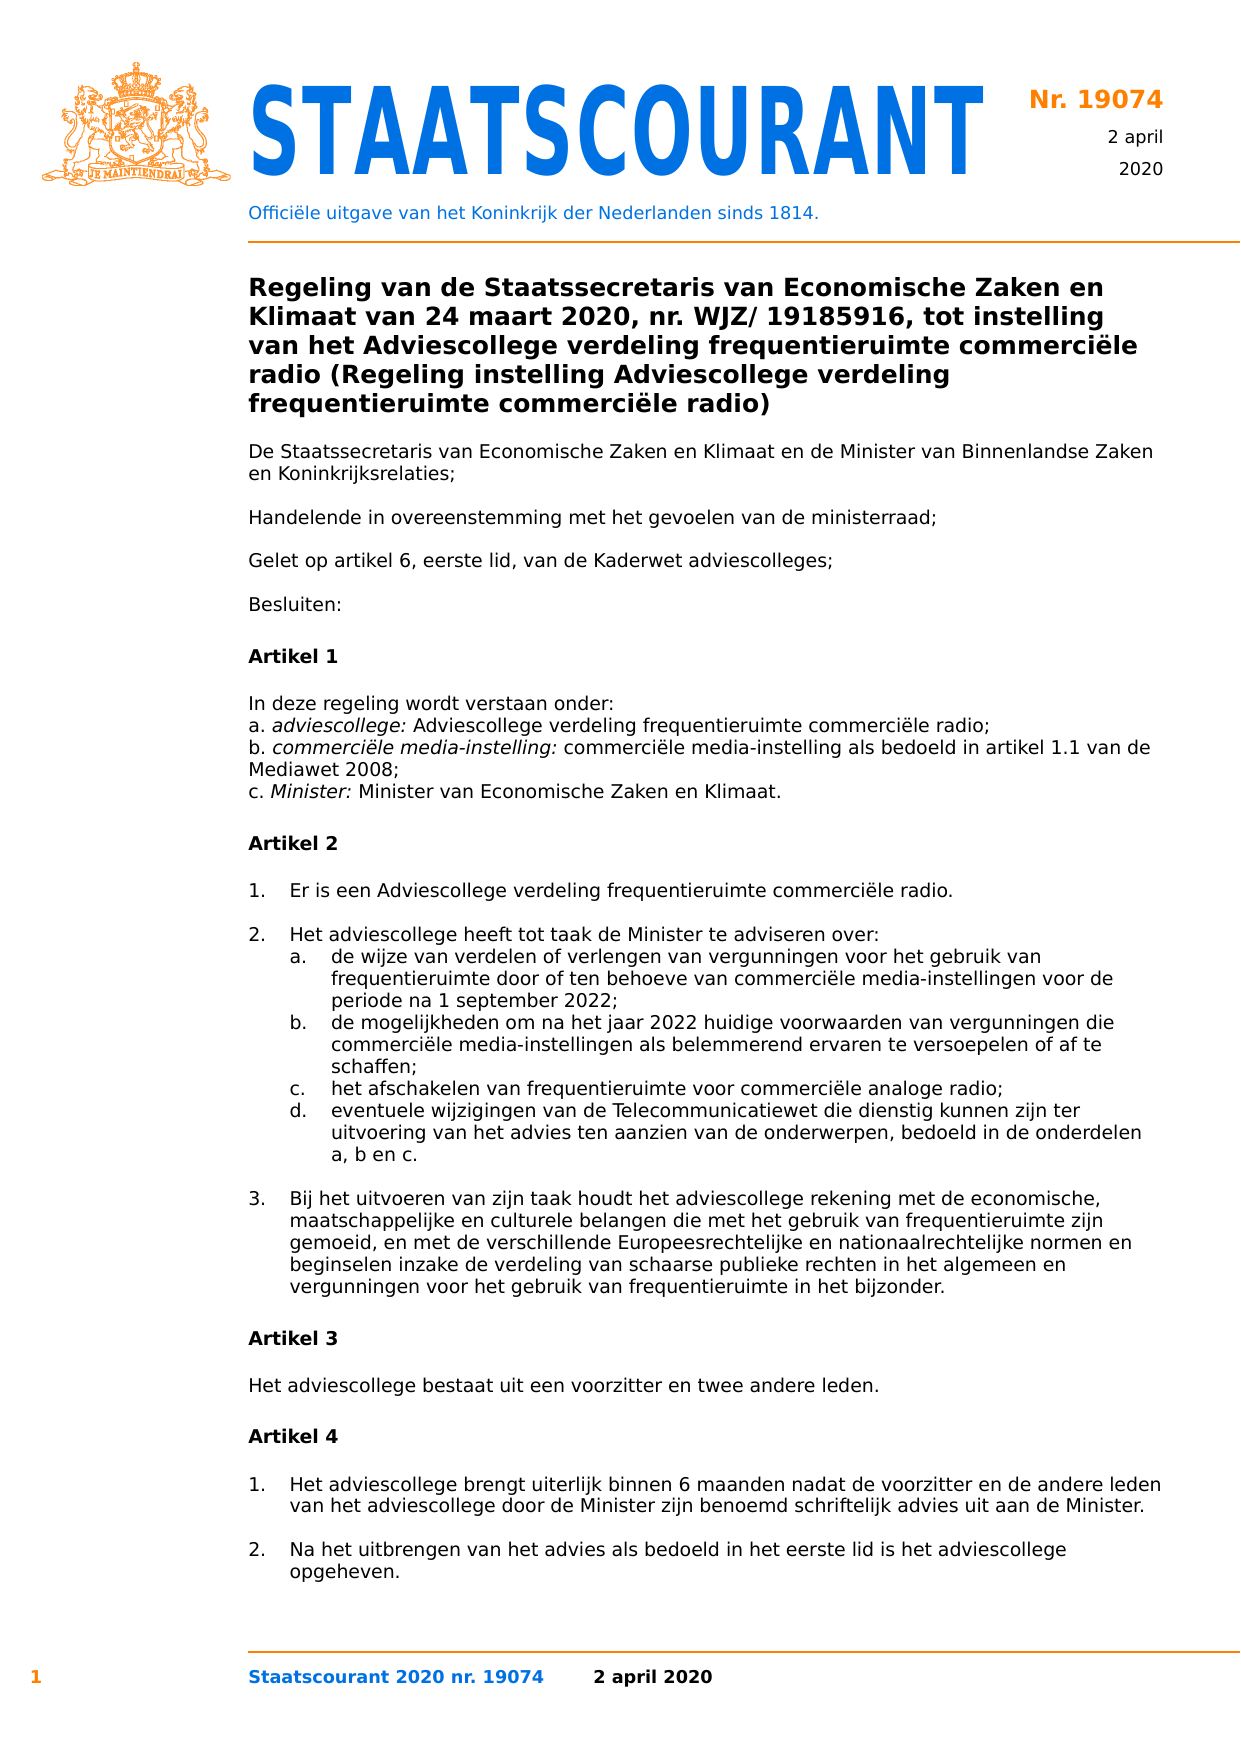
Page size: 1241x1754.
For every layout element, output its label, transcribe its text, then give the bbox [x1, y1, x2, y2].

table_cell 2 april [998, 121, 1240, 153]
text b. de mogelijkheden om na het jaar 2022 huidige voorwaarden van vergunningen die commerciële media-instellingen als belemmerend ervaren te versoepelen of af te schaffen; [289, 1012, 1163, 1078]
text 3. Bij het uitvoeren van zijn taak houdt het adviescollege rekening met de economische, maatschappelijke en culturele belangen die met het gebruik van frequentieruimte zijn gemoeid, en met de verschillende Europeesrechtelijke en nationaalrechtelijke normen en beginselen inzake de verdeling van schaarse publieke rechten in het algemeen en vergunningen voor het gebruik van frequentieruimte in het bijzonder. [248, 1188, 1163, 1297]
text De Staatssecretaris van Economische Zaken en Klimaat en de Minister van Binnenlandse Zaken en Koninkrijksrelaties; [248, 441, 1163, 485]
table_header [25, 62, 248, 241]
picture [41, 62, 231, 186]
text b. commerciële media-instelling: commerciële media-instelling als bedoeld in artikel 1.1 van de Mediawet 2008; [248, 737, 1163, 781]
text 1. Het adviescollege brengt uiterlijk binnen 6 maanden nadat de voorzitter en de andere leden van het adviescollege door de Minister zijn benoemd schriftelijk advies uit aan de Minister. [248, 1473, 1163, 1517]
text c. Minister: Minister van Economische Zaken en Klimaat. [248, 781, 1163, 803]
text Het adviescollege bestaat uit een voorzitter en twee andere leden. [248, 1374, 1163, 1396]
subtitle Artikel 1 [248, 646, 1163, 668]
text 1. Er is een Adviescollege verdeling frequentieruimte commerciële radio. [248, 880, 1163, 902]
text Gelet op artikel 6, eerste lid, van de Kaderwet adviescolleges; [248, 550, 1163, 572]
text 2. Na het uitbrengen van het advies als bedoeld in het eerste lid is het adviescollege opgeheven. [248, 1539, 1163, 1583]
subtitle Regeling van de Staatssecretaris van Economische Zaken en Klimaat van 24 maart 2020, nr. WJZ/ 19185916, tot instelling van het Adviescollege verdeling frequentieruimte commerciële radio (Regeling instelling Adviescollege verdeling frequentieruimte commerciële radio) [248, 273, 1163, 419]
text c. het afschakelen van frequentieruimte voor commerciële analoge radio; [289, 1078, 1163, 1100]
text a. adviescollege: Adviescollege verdeling frequentieruimte commerciële radio; [248, 715, 1163, 737]
text Besluiten: [248, 594, 1163, 616]
text Handelende in overeenstemming met het gevoelen van de ministerraad; [248, 507, 1163, 528]
text In deze regeling wordt verstaan onder: [248, 693, 1163, 715]
subtitle Artikel 4 [248, 1426, 1163, 1448]
table_header Nr. 19074 [998, 62, 1240, 121]
text a. de wijze van verdelen of verlengen van vergunningen voor het gebruik van frequentieruimte door of ten behoeve van commerciële media-instellingen voor de periode na 1 september 2022; [289, 946, 1163, 1012]
table_header STAATSCOURANT [248, 62, 998, 203]
text 2. Het adviescollege heeft tot taak de Minister te adviseren over: [248, 924, 1163, 946]
table_cell 2020 [998, 153, 1240, 203]
subtitle Artikel 3 [248, 1327, 1163, 1349]
table_cell Officiële uitgave van het Koninkrijk der Nederlanden sinds 1814. [248, 203, 1240, 241]
text d. eventuele wijzigingen van de Telecommunicatiewet die dienstig kunnen zijn ter uitvoering van het advies ten aanzien van de onderwerpen, bedoeld in de onderdelen a, b en c. [289, 1100, 1163, 1166]
subtitle Artikel 2 [248, 833, 1163, 855]
